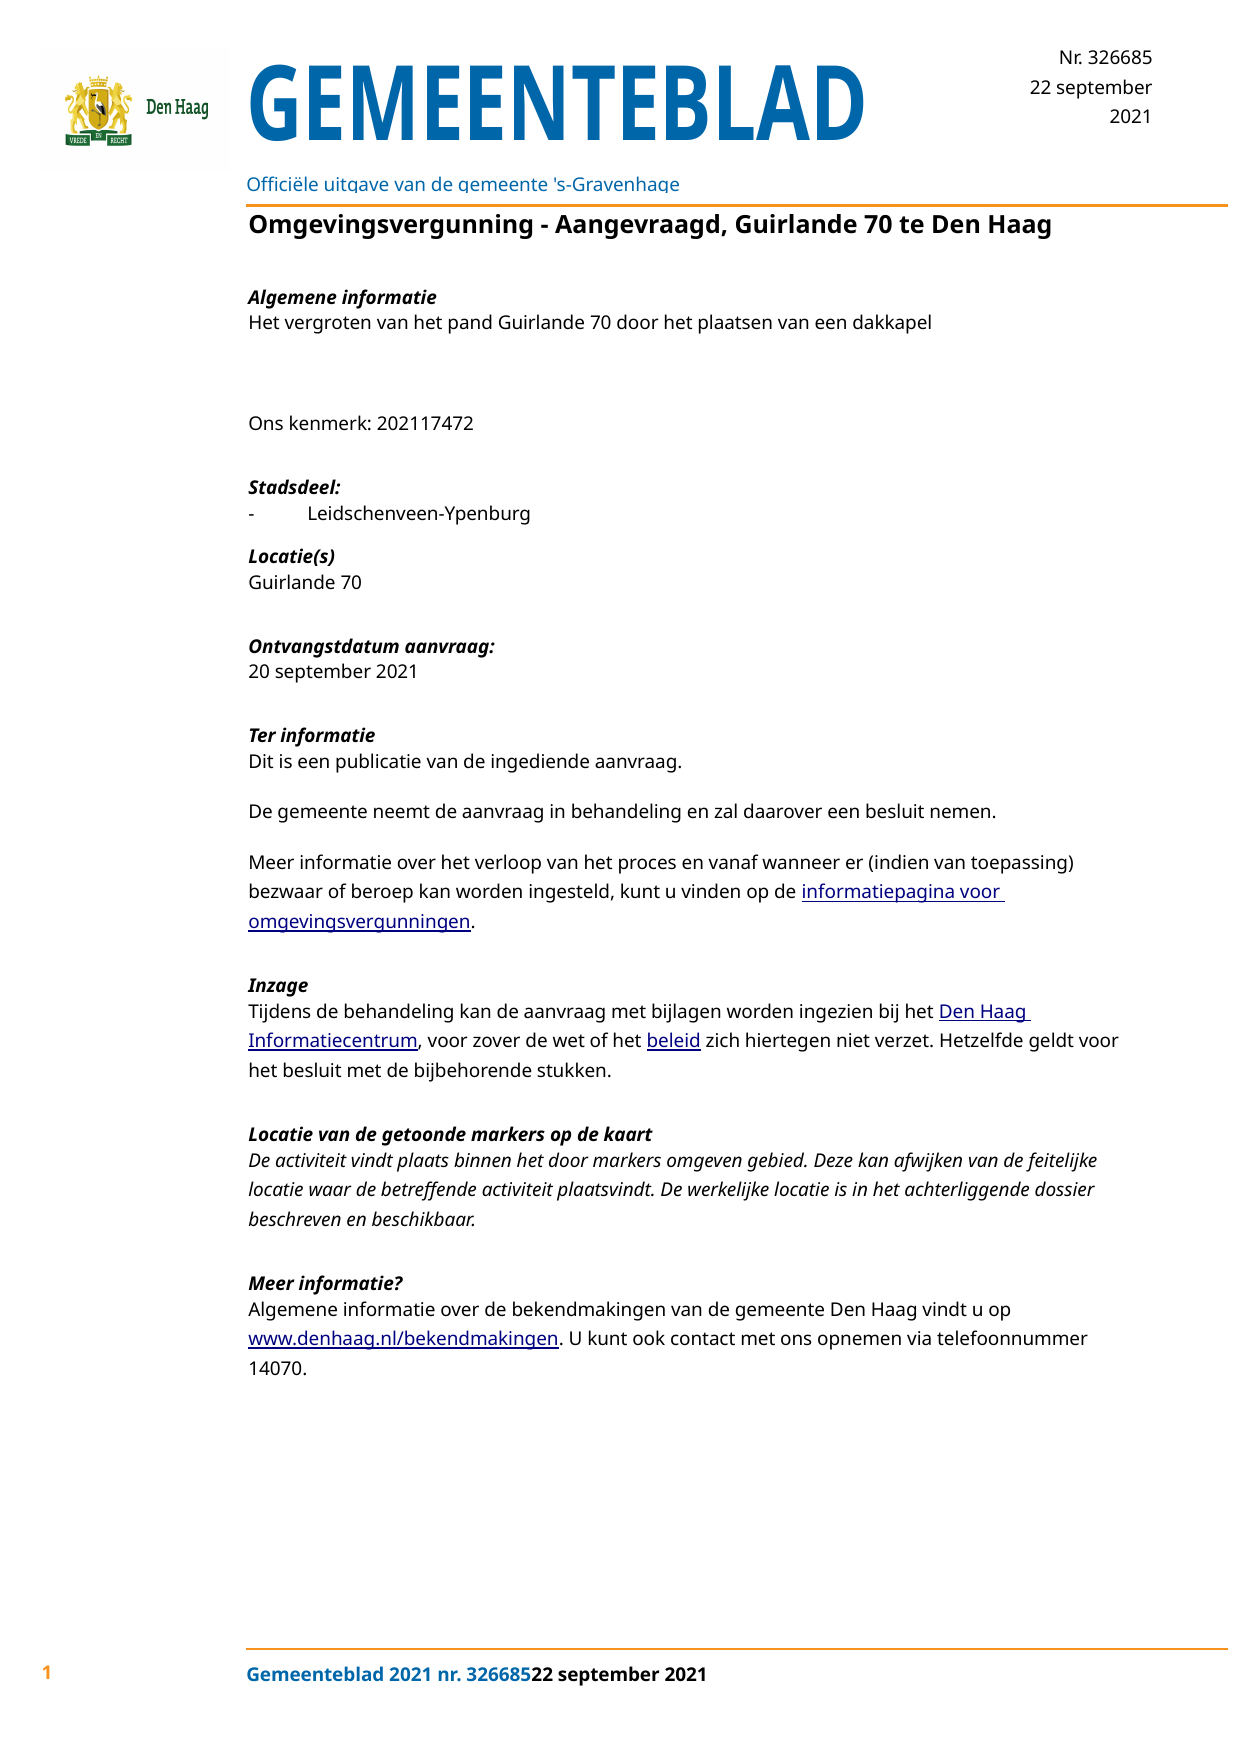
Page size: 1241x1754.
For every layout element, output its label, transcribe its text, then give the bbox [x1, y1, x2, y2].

text Algemene informatie [248, 284, 1152, 309]
text Ons kenmerk: 202117472 [248, 410, 1152, 436]
text De activiteit vindt plaats binnen het door markers omgeven gebied. Deze kan afwijken van de feitelijke locatie waar de betreffende activiteit plaatsvindt. De werkelijke locatie is in het achterliggende dossier beschreven en beschikbaar. [248, 1147, 1152, 1232]
text Algemene informatie over de bekendmakingen van de gemeente Den Haag vindt u op www.denhaag.nl/bekendmakingen. U kunt ook contact met ons opnemen via telefoonnummer 14070. [248, 1296, 1152, 1381]
list Leidschenveen-Ypenburg [248, 500, 1152, 526]
text Meer informatie over het verloop van het proces en vanaf wanneer er (indien van toepassing) bezwaar of beroep kan worden ingesteld, kunt u vinden op de informatiepagina voor omgevingsvergunningen. [248, 849, 1152, 934]
text Tijdens de behandeling kan de aanvraag met bijlagen worden ingezien bij het Den Haag Informatiecentrum, voor zover de wet of het beleid zich hiertegen niet verzet. Hetzelfde geldt voor het besluit met de bijbehorende stukken. [248, 998, 1152, 1083]
text Ter informatie [248, 723, 1152, 748]
text Stadsdeel: [248, 474, 1152, 500]
text Dit is een publicatie van de ingediende aanvraag. [248, 748, 1152, 774]
text Inzage [248, 972, 1152, 998]
picture [41, 47, 231, 172]
text Locatie(s) [248, 543, 1152, 569]
text Guirlande 70 [248, 569, 1152, 595]
text 20 september 2021 [248, 659, 1152, 684]
text Meer informatie? [248, 1270, 1152, 1296]
text Het vergroten van het pand Guirlande 70 door het plaatsen van een dakkapel [248, 309, 1152, 335]
text Ontvangstdatum aanvraag: [248, 633, 1152, 659]
text De gemeente neemt de aanvraag in behandeling en zal daarover een besluit nemen. [248, 799, 1152, 824]
text Locatie van de getoonde markers op de kaart [248, 1121, 1152, 1147]
text Omgevingsvergunning - Aangevraagd, Guirlande 70 te Den Haag [248, 207, 1152, 241]
